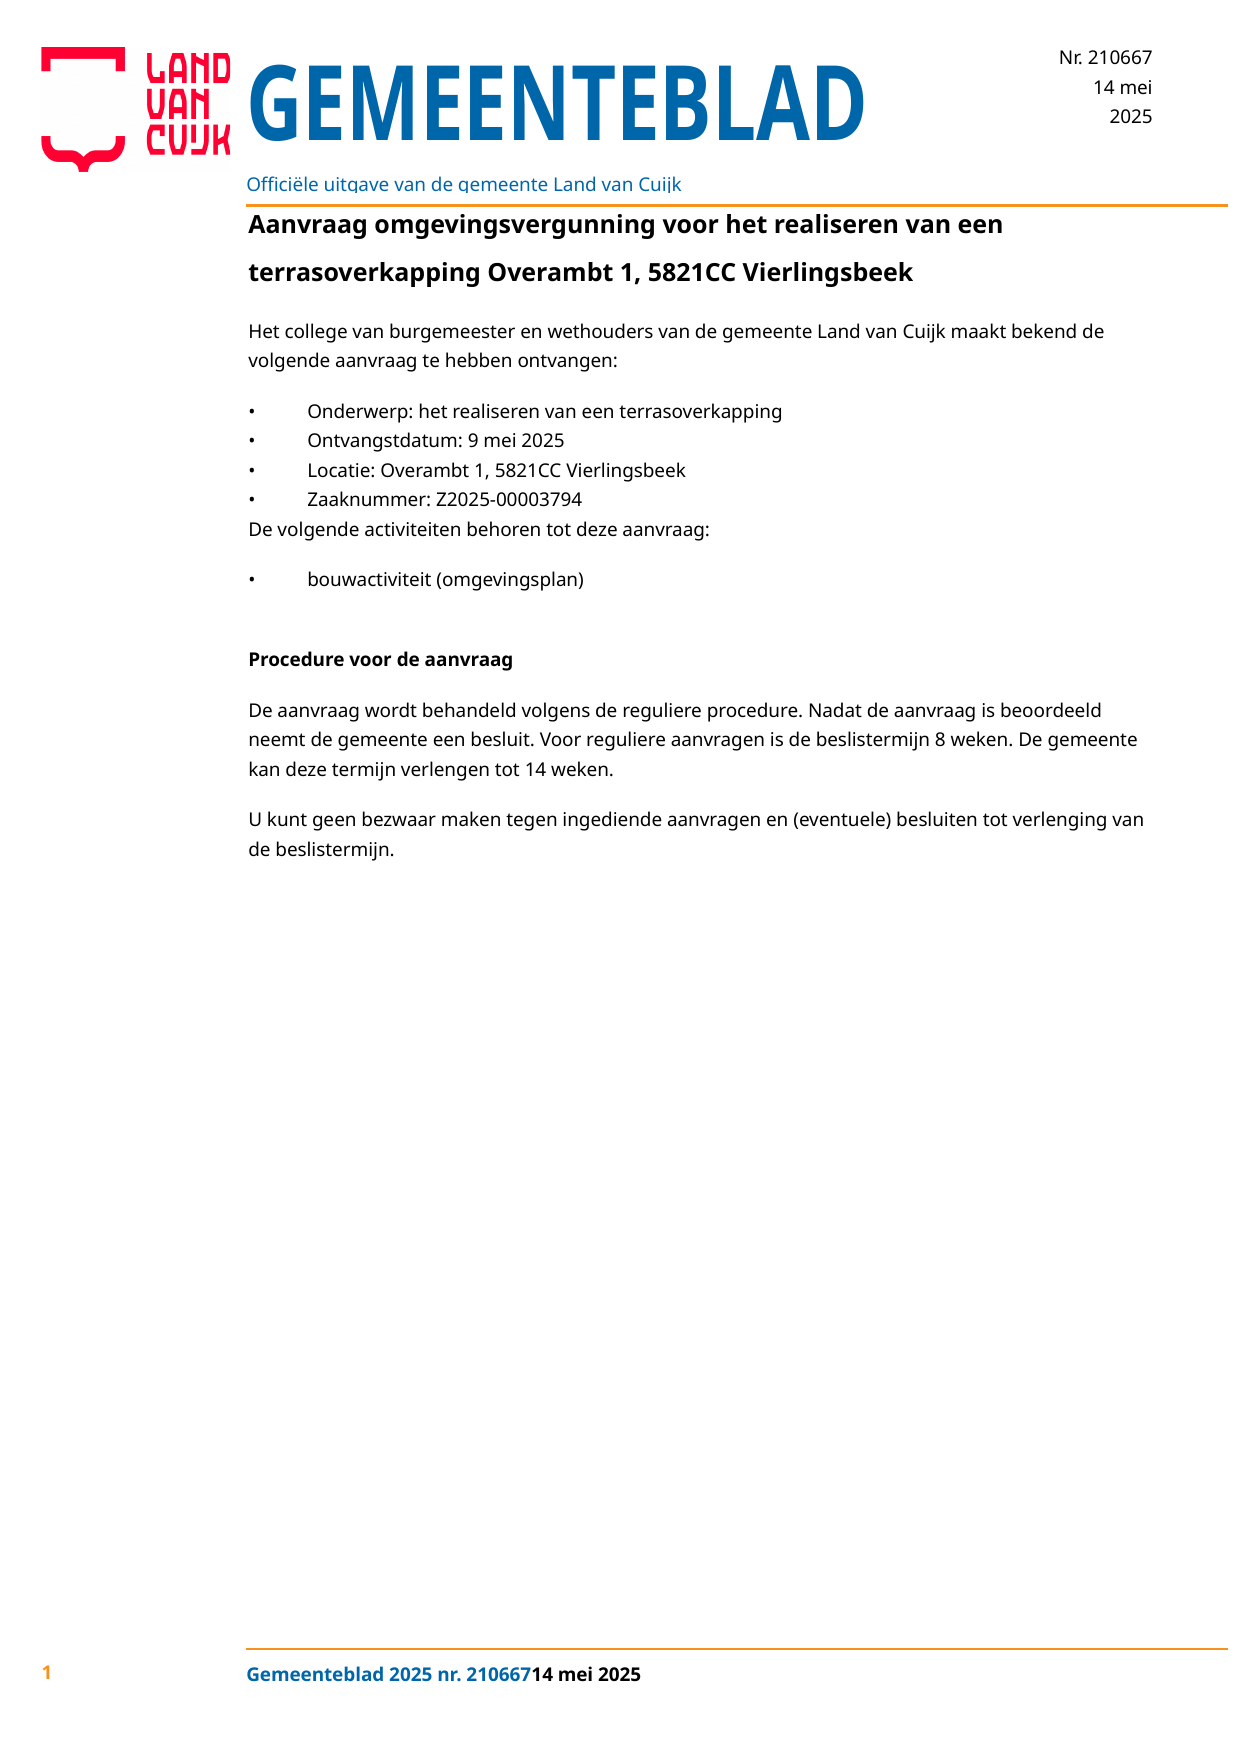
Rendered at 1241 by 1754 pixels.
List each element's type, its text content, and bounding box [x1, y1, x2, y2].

list Onderwerp: het realiseren van een terrasoverkapping [248, 398, 1152, 424]
list Locatie: Overambt 1, 5821CC Vierlingsbeek [248, 457, 1152, 483]
list Ontvangstdatum: 9 mei 2025 [248, 427, 1152, 453]
text Het college van burgemeester en wethouders van de gemeente Land van Cuijk maakt bekend de volgende aanvraag te hebben ontvangen: [248, 318, 1152, 373]
text Procedure voor de aanvraag [248, 647, 1152, 672]
text De aanvraag wordt behandeld volgens de reguliere procedure. Nadat de aanvraag is beoordeeld neemt de gemeente een besluit. Voor reguliere aanvragen is de beslistermijn 8 weken. De gemeente kan deze termijn verlengen tot 14 weken. [248, 697, 1152, 782]
list Zaaknummer: Z2025-00003794 [248, 487, 1152, 512]
text Aanvraag omgevingsvergunning voor het realiseren van een terrasoverkapping Overambt 1, 5821CC Vierlingsbeek [248, 207, 1152, 288]
picture [41, 47, 231, 172]
text De volgende activiteiten behoren tot deze aanvraag: [248, 516, 1152, 542]
list bouwactiviteit (omgevingsplan) [248, 567, 1152, 592]
text U kunt geen bezwaar maken tegen ingediende aanvragen en (eventuele) besluiten tot verlenging van de beslistermijn. [248, 807, 1152, 862]
